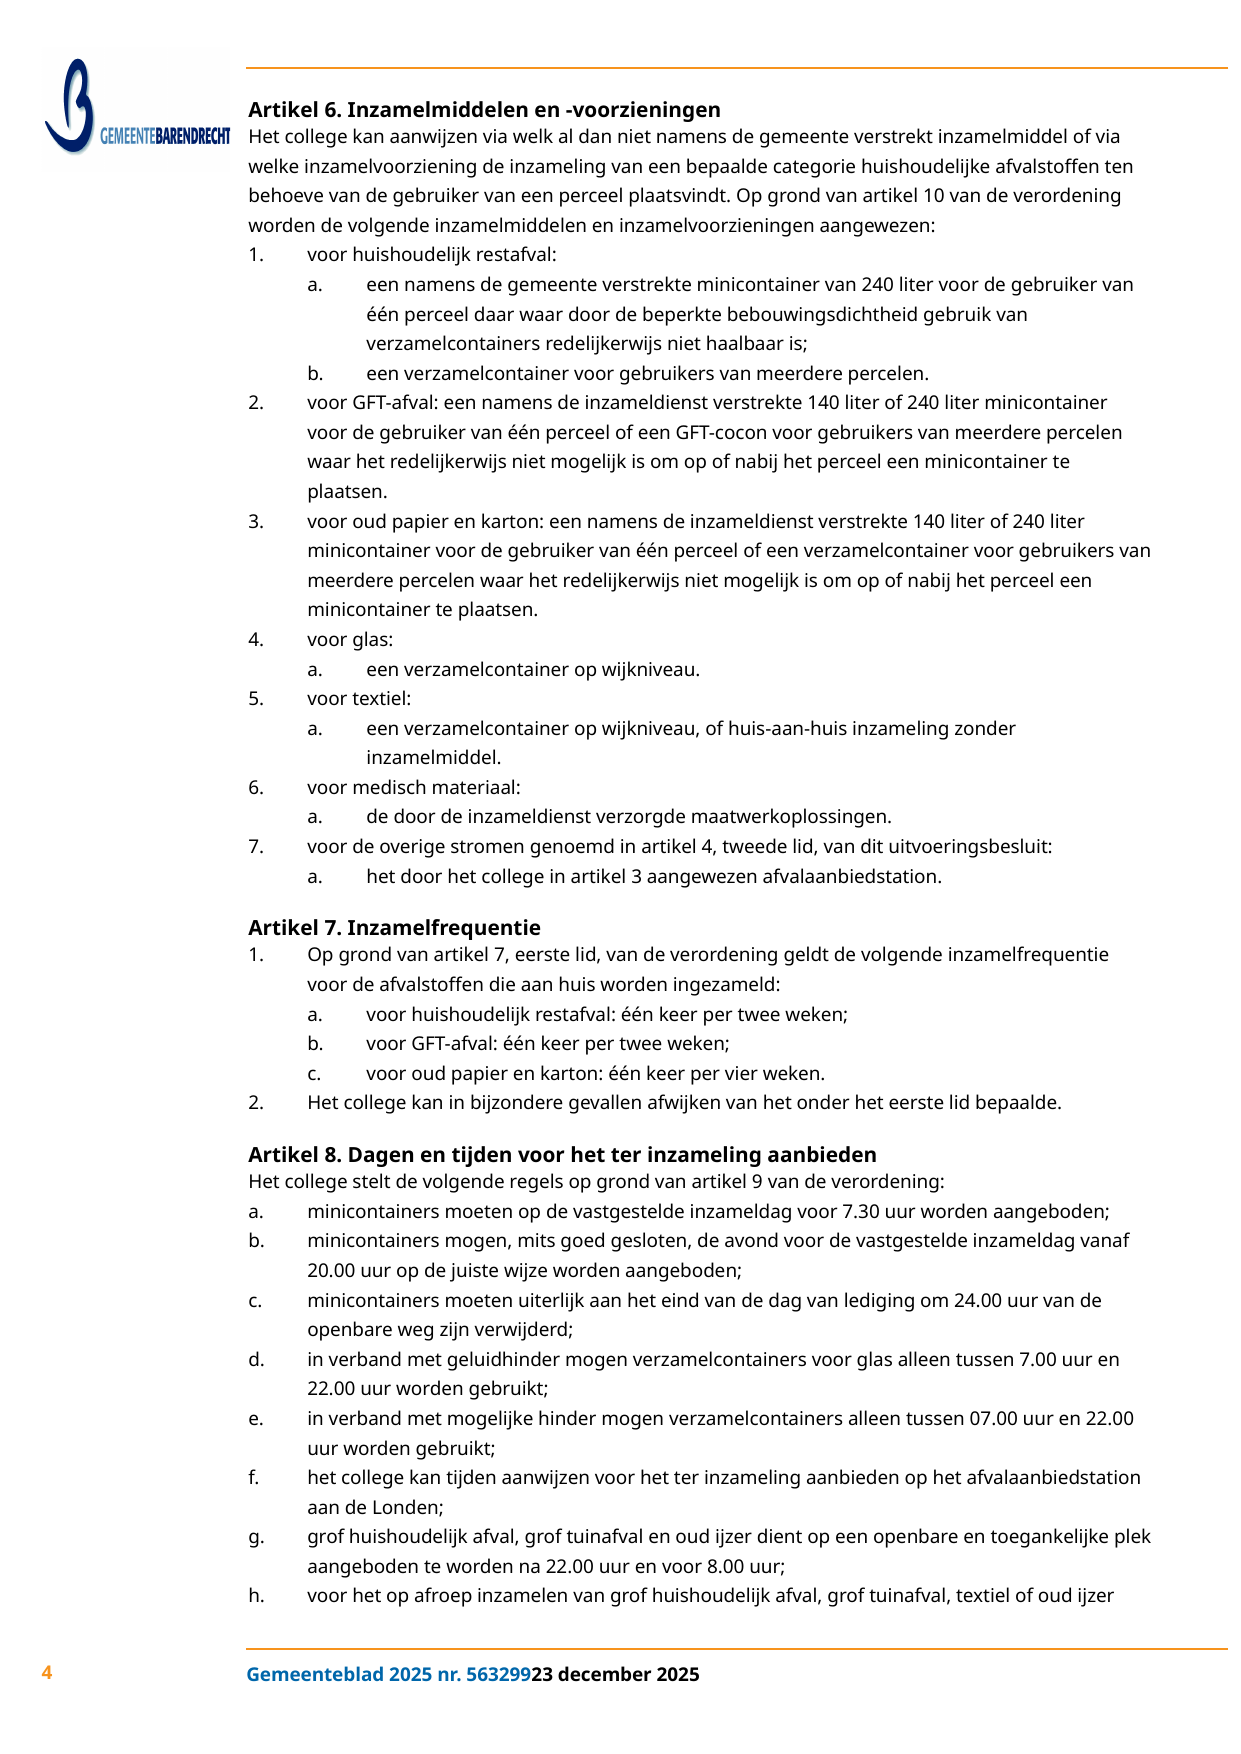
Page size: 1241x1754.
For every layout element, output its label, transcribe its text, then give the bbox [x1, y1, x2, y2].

list het door het college in artikel 3 aangewezen afvalaanbiedstation. [307, 863, 1152, 888]
list een namens de gemeente verstrekte minicontainer van 240 liter voor de gebruiker van één perceel daar waar door de beperkte bebouwingsdichtheid gebruik van verzamelcontainers redelijkerwijs niet haalbaar is; [307, 271, 1152, 356]
list grof huishoudelijk afval, grof tuinafval en oud ijzer dient op een openbare en toegankelijke plek aangeboden te worden na 22.00 uur en voor 8.00 uur; [248, 1523, 1152, 1579]
list voor oud papier en karton: een namens de inzameldienst verstrekte 140 liter of 240 liter minicontainer voor de gebruiker van één perceel of een verzamelcontainer voor gebruikers van meerdere percelen waar het redelijkerwijs niet mogelijk is om op of nabij het perceel een minicontainer te plaatsen. [248, 508, 1152, 622]
list een verzamelcontainer op wijkniveau, of huis-aan-huis inzameling zonder inzamelmiddel. [307, 715, 1152, 770]
list voor huishoudelijk restafval: één keer per twee weken; [307, 1001, 1152, 1027]
list minicontainers mogen, mits goed gesloten, de avond voor de vastgestelde inzameldag vanaf 20.00 uur op de juiste wijze worden aangeboden; [248, 1228, 1152, 1283]
text Artikel 8. Dagen en tijden voor het ter inzameling aanbieden [248, 1140, 1152, 1168]
list voor oud papier en karton: één keer per vier weken. [307, 1060, 1152, 1086]
list een verzamelcontainer op wijkniveau. [307, 656, 1152, 681]
list voor huishoudelijk restafval: [248, 242, 1152, 267]
list Het college kan in bijzondere gevallen afwijken van het onder het eerste lid bepaalde. [248, 1089, 1152, 1115]
list in verband met geluidhinder mogen verzamelcontainers voor glas alleen tussen 7.00 uur en 22.00 uur worden gebruikt; [248, 1346, 1152, 1401]
list voor GFT-afval: een namens de inzameldienst verstrekte 140 liter of 240 liter minicontainer voor de gebruiker van één perceel of een GFT-cocon voor gebruikers van meerdere percelen waar het redelijkerwijs niet mogelijk is om op of nabij het perceel een minicontainer te plaatsen. [248, 389, 1152, 504]
picture [41, 47, 231, 172]
text Het college kan aanwijzen via welk al dan niet namens de gemeente verstrekt inzamelmiddel of via welke inzamelvoorziening de inzameling van een bepaalde categorie huishoudelijke afvalstoffen ten behoeve van de gebruiker van een perceel plaatsvindt. Op grond van artikel 10 van de verordening worden de volgende inzamelmiddelen en inzamelvoorzieningen aangewezen: [248, 123, 1152, 238]
list het college kan tijden aanwijzen voor het ter inzameling aanbieden op het afvalaanbiedstation aan de Londen; [248, 1464, 1152, 1519]
list minicontainers moeten op de vastgestelde inzameldag voor 7.30 uur worden aangeboden; [248, 1198, 1152, 1224]
list een verzamelcontainer voor gebruikers van meerdere percelen. [307, 360, 1152, 386]
list minicontainers moeten uiterlijk aan het eind van de dag van lediging om 24.00 uur van de openbare weg zijn verwijderd; [248, 1287, 1152, 1342]
list voor de overige stromen genoemd in artikel 4, tweede lid, van dit uitvoeringsbesluit: [248, 833, 1152, 859]
list Op grond van artikel 7, eerste lid, van de verordening geldt de volgende inzamelfrequentie voor de afvalstoffen die aan huis worden ingezameld: [248, 942, 1152, 997]
list voor GFT-afval: één keer per twee weken; [307, 1030, 1152, 1056]
list voor medisch materiaal: [248, 774, 1152, 800]
list voor het op afroep inzamelen van grof huishoudelijk afval, grof tuinafval, textiel of oud ijzer [248, 1583, 1152, 1608]
list voor textiel: [248, 685, 1152, 711]
list voor glas: [248, 626, 1152, 652]
text Artikel 6. Inzamelmiddelen en -voorzieningen [248, 95, 1152, 123]
text Artikel 7. Inzamelfrequentie [248, 913, 1152, 942]
list de door de inzameldienst verzorgde maatwerkoplossingen. [307, 804, 1152, 829]
list in verband met mogelijke hinder mogen verzamelcontainers alleen tussen 07.00 uur en 22.00 uur worden gebruikt; [248, 1405, 1152, 1460]
text Het college stelt de volgende regels op grond van artikel 9 van de verordening: [248, 1168, 1152, 1194]
